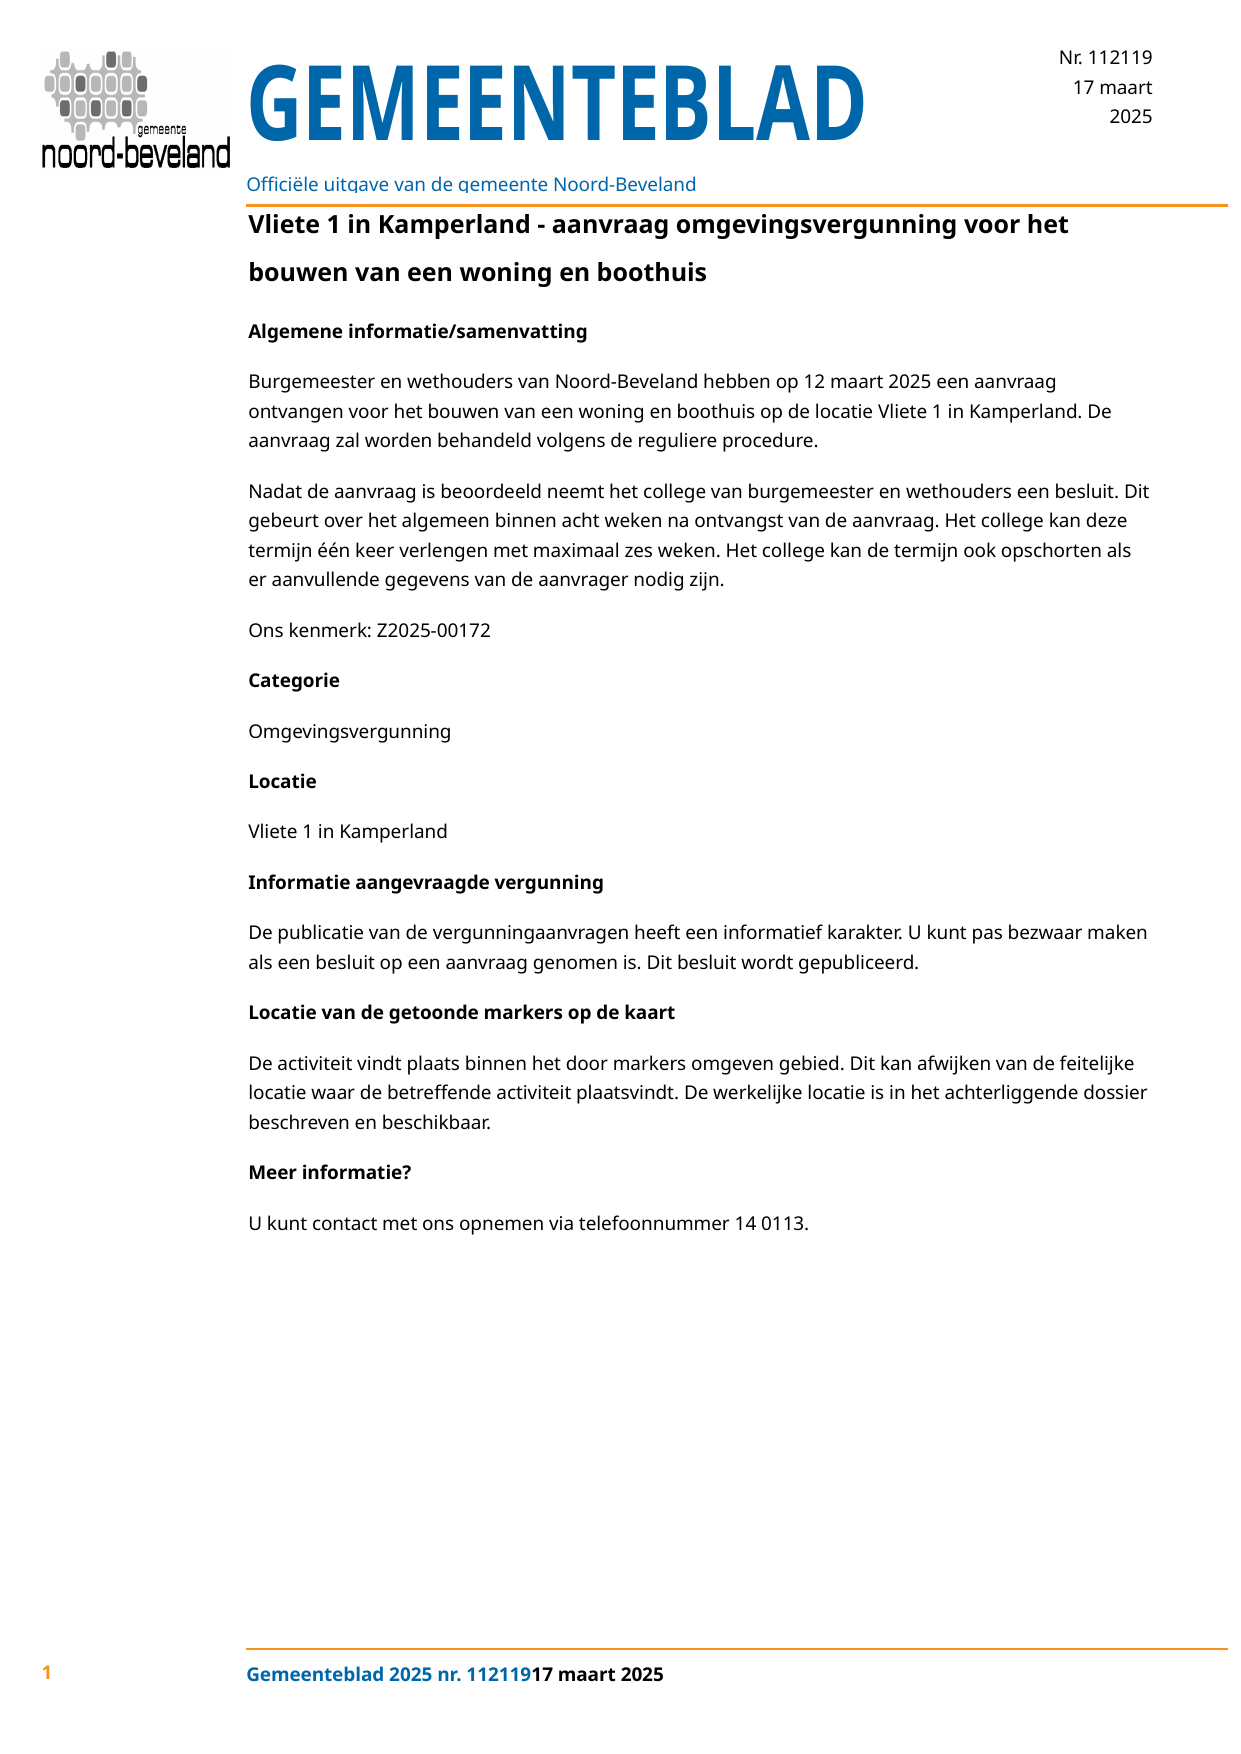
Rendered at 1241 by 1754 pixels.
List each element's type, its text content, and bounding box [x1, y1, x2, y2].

text De publicatie van de vergunningaanvragen heeft een informatief karakter. U kunt pas bezwaar maken als een besluit op een aanvraag genomen is. Dit besluit wordt gepubliceerd. [248, 919, 1152, 975]
text Informatie aangevraagde vergunning [248, 869, 1152, 895]
text Omgevingsvergunning [248, 718, 1152, 744]
picture [41, 47, 231, 172]
text Categorie [248, 667, 1152, 693]
text U kunt contact met ons opnemen via telefoonnummer 14 0113. [248, 1210, 1152, 1236]
text Locatie [248, 768, 1152, 794]
text Vliete 1 in Kamperland - aanvraag omgevingsvergunning voor het bouwen van een woning en boothuis [248, 207, 1152, 288]
text Burgemeester en wethouders van Noord-Beveland hebben op 12 maart 2025 een aanvraag ontvangen voor het bouwen van een woning en boothuis op de locatie Vliete 1 in Kamperland. De aanvraag zal worden behandeld volgens de reguliere procedure. [248, 368, 1152, 453]
text Locatie van de getoonde markers op de kaart [248, 999, 1152, 1025]
text Nadat de aanvraag is beoordeeld neemt het college van burgemeester en wethouders een besluit. Dit gebeurt over het algemeen binnen acht weken na ontvangst van de aanvraag. Het college kan deze termijn één keer verlengen met maximaal zes weken. Het college kan de termijn ook opschorten als er aanvullende gegevens van de aanvrager nodig zijn. [248, 478, 1152, 592]
text Meer informatie? [248, 1159, 1152, 1185]
text Algemene informatie/samenvatting [248, 318, 1152, 344]
text De activiteit vindt plaats binnen het door markers omgeven gebied. Dit kan afwijken van de feitelijke locatie waar de betreffende activiteit plaatsvindt. De werkelijke locatie is in het achterliggende dossier beschreven en beschikbaar. [248, 1050, 1152, 1135]
text Vliete 1 in Kamperland [248, 819, 1152, 844]
text Ons kenmerk: Z2025-00172 [248, 617, 1152, 643]
